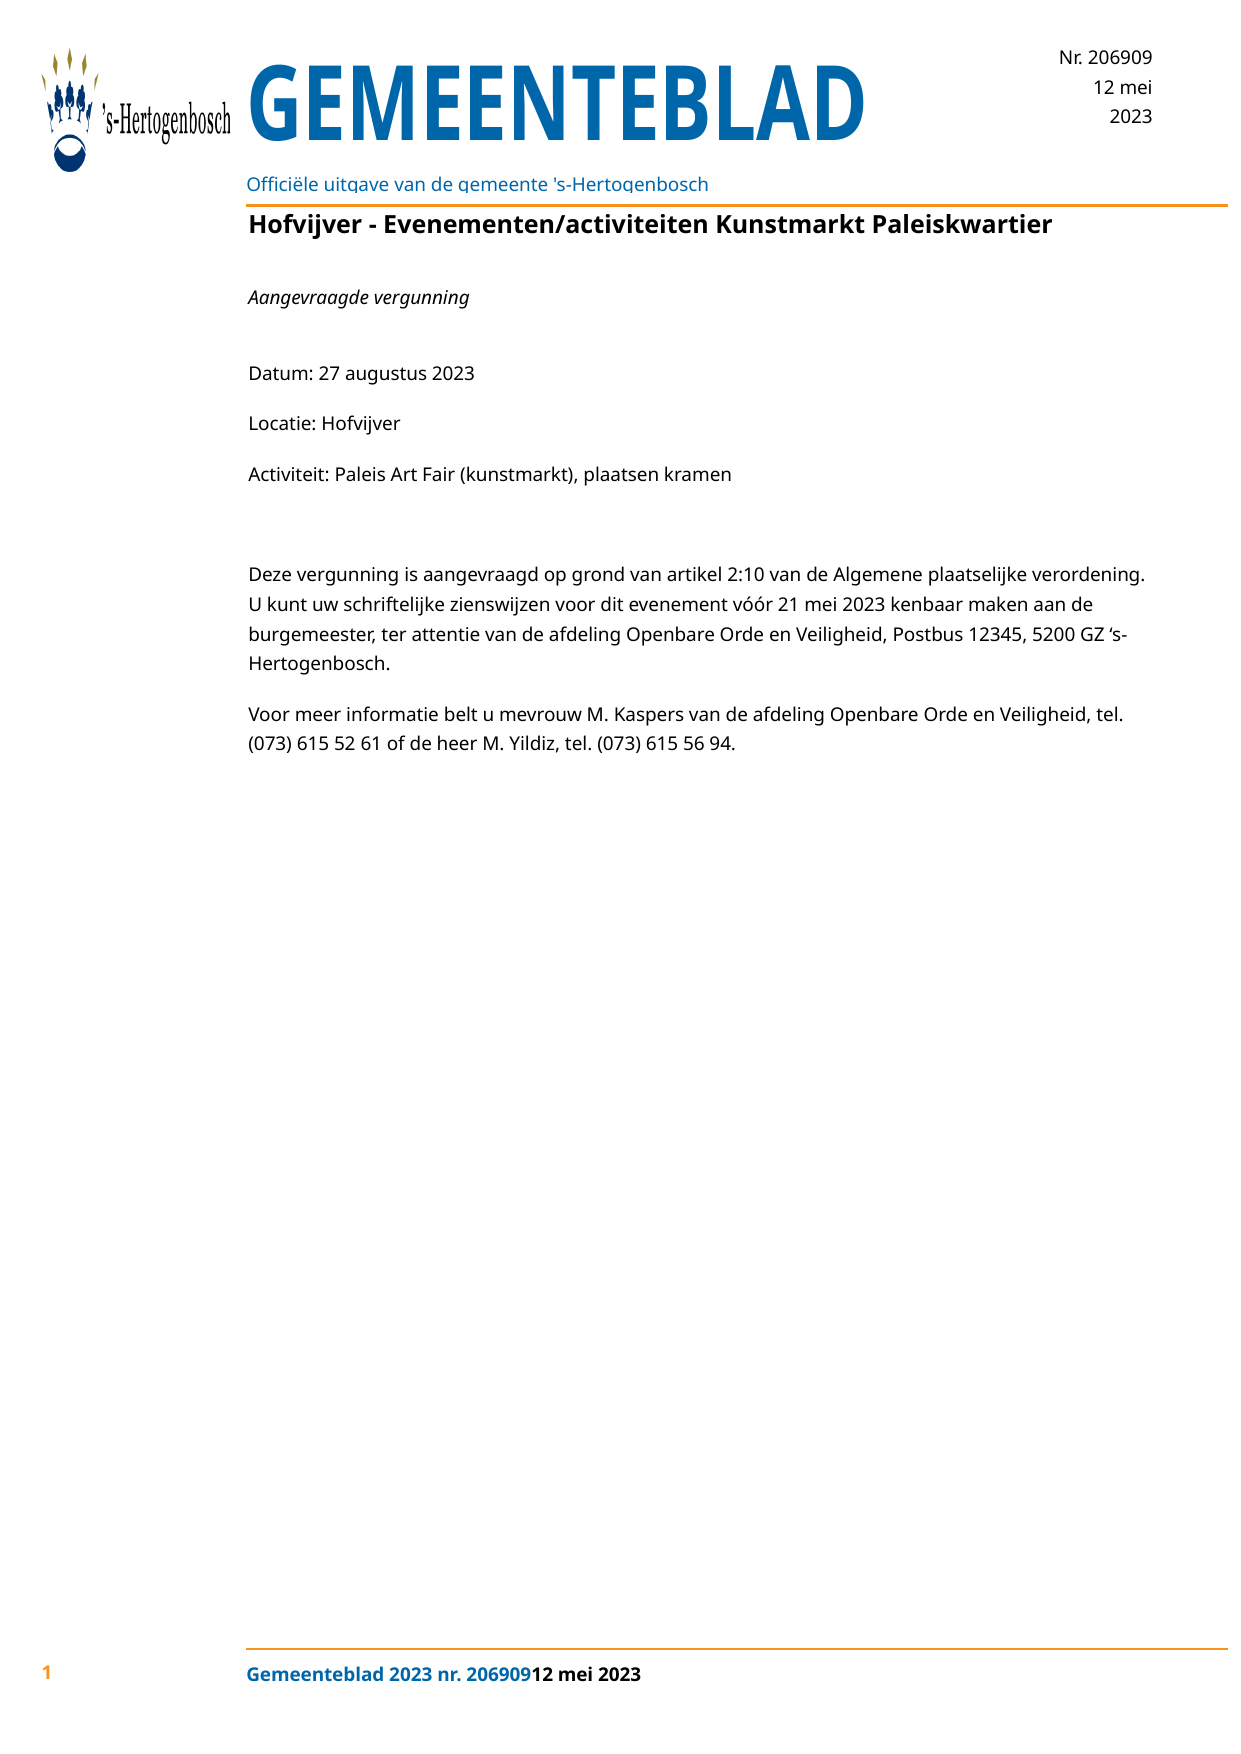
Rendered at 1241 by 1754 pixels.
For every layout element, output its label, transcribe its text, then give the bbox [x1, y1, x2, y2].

text Aangevraagde vergunning [248, 284, 1152, 309]
text Hofvijver - Evenementen/activiteiten Kunstmarkt Paleiskwartier [248, 207, 1152, 241]
text Activiteit: Paleis Art Fair (kunstmarkt), plaatsen kramen [248, 461, 1152, 487]
text Voor meer informatie belt u mevrouw M. Kaspers van de afdeling Openbare Orde en Veiligheid, tel. (073) 615 52 61 of de heer M. Yildiz, tel. (073) 615 56 94. [248, 701, 1152, 756]
picture [41, 47, 231, 172]
text Locatie: Hofvijver [248, 410, 1152, 436]
text Deze vergunning is aangevraagd op grond van artikel 2:10 van de Algemene plaatselijke verordening. U kunt uw schriftelijke zienswijzen voor dit evenement vóór 21 mei 2023 kenbaar maken aan de burgemeester, ter attentie van de afdeling Openbare Orde en Veiligheid, Postbus 12345, 5200 GZ ‘s-Hertogenbosch. [248, 562, 1152, 676]
text Datum: 27 augustus 2023 [248, 360, 1152, 386]
